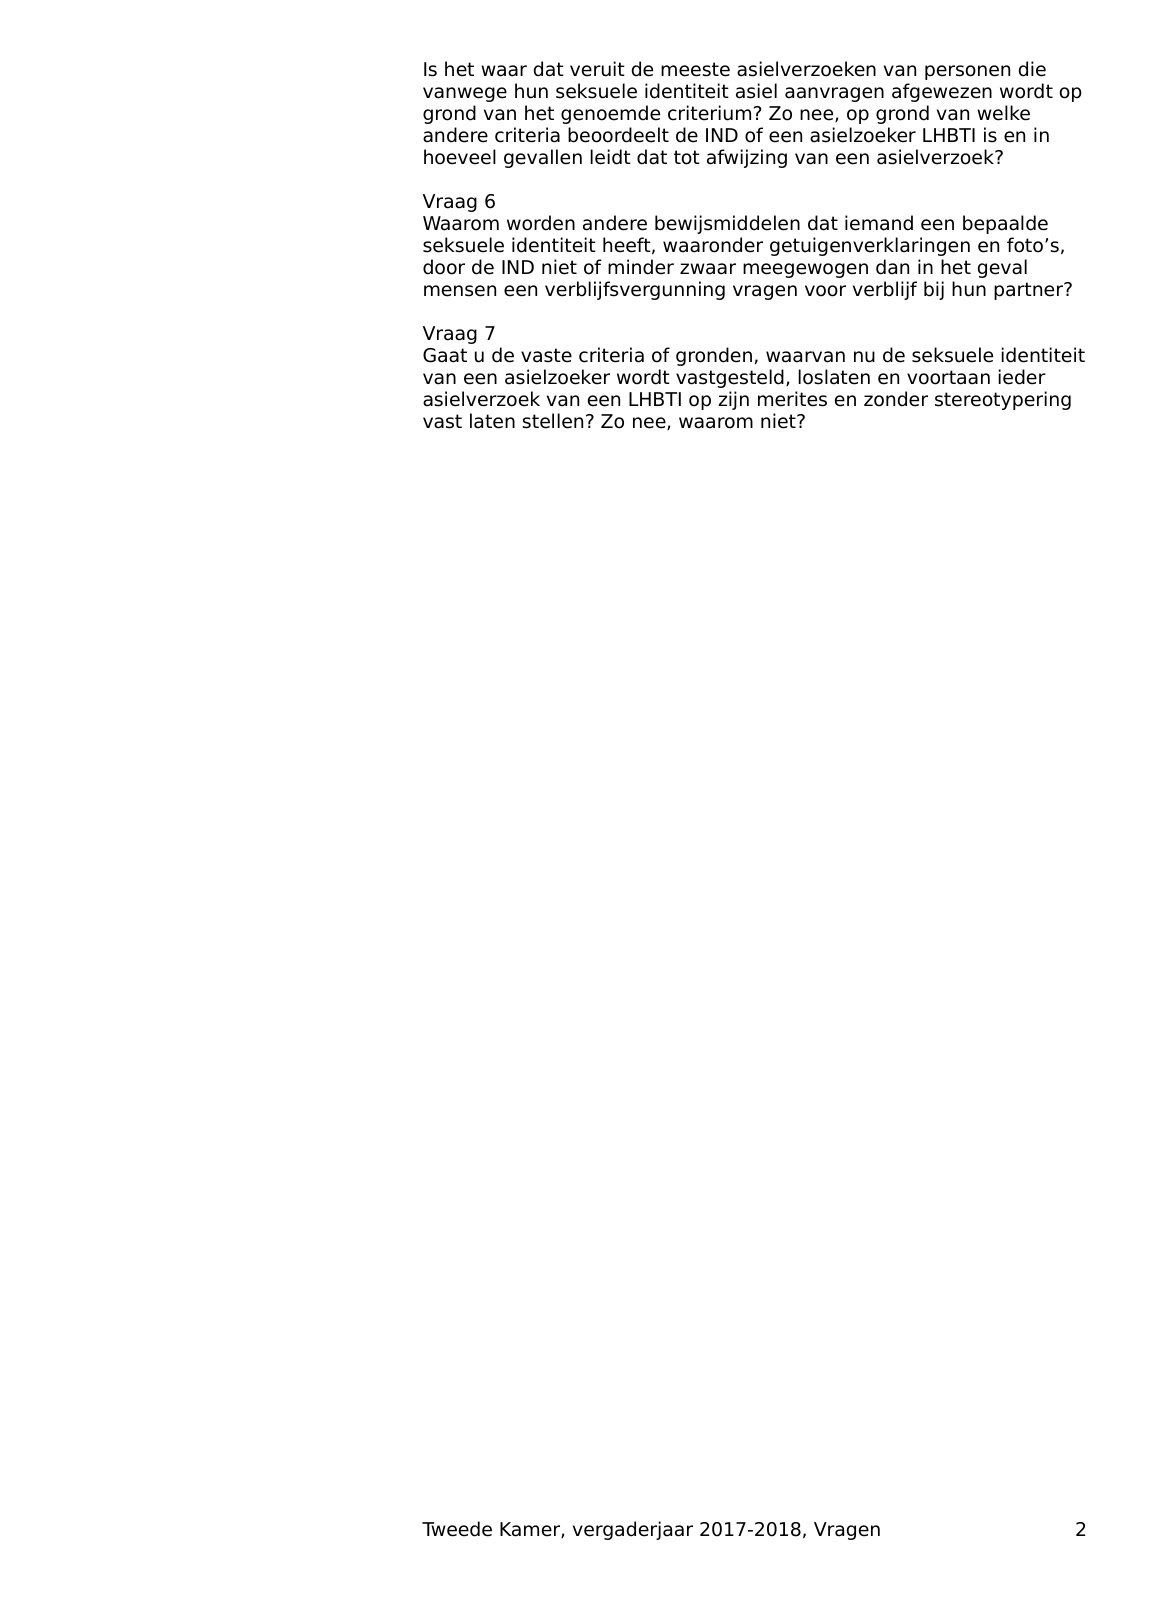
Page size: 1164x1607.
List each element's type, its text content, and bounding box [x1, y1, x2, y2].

text Waarom worden andere bewijsmiddelen dat iemand een bepaalde seksuele identiteit heeft, waaronder getuigenverklaringen en foto’s, door de IND niet of minder zwaar meegewogen dan in het geval mensen een verblijfsvergunning vragen voor verblijf bij hun partner? [422, 213, 1087, 301]
text Gaat u de vaste criteria of gronden, waarvan nu de seksuele identiteit van een asielzoeker wordt vastgesteld, loslaten en voortaan ieder asielverzoek van een LHBTI op zijn merites en zonder stereotypering vast laten stellen? Zo nee, waarom niet? [422, 345, 1087, 433]
text Vraag 7 [422, 323, 1087, 345]
text Is het waar dat veruit de meeste asielverzoeken van personen die vanwege hun seksuele identiteit asiel aanvragen afgewezen wordt op grond van het genoemde criterium? Zo nee, op grond van welke andere criteria beoordeelt de IND of een asielzoeker LHBTI is en in hoeveel gevallen leidt dat tot afwijzing van een asielverzoek? [422, 59, 1087, 169]
text Vraag 6 [422, 191, 1087, 213]
